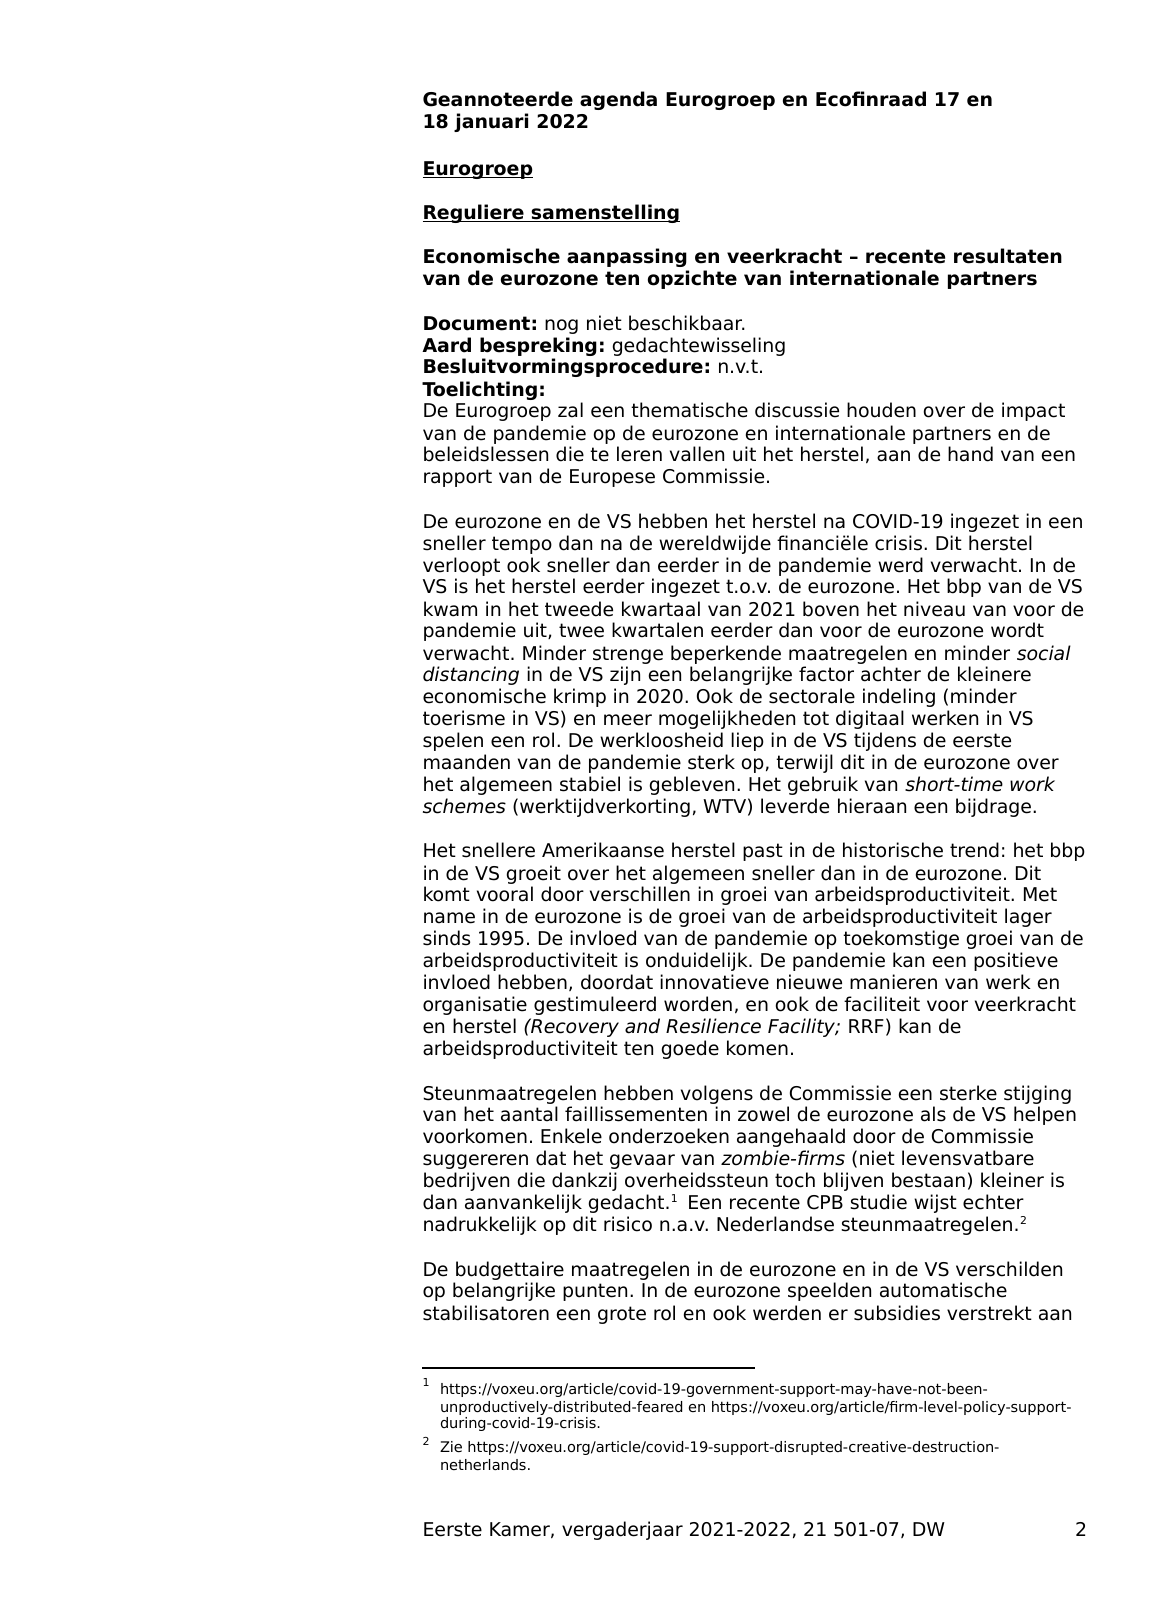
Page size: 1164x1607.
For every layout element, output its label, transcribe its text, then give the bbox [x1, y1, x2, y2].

text Aard bespreking: gedachtewisseling [422, 334, 1087, 356]
text Het snellere Amerikaanse herstel past in de historische trend: het bbp in de VS groeit over het algemeen sneller dan in de eurozone. Dit komt vooral door verschillen in groei van arbeidsproductiviteit. Met name in de eurozone is de groei van de arbeidsproductiviteit lager sinds 1995. De invloed van de pandemie op toekomstige groei van de arbeidsproductiviteit is onduidelijk. De pandemie kan een positieve invloed hebben, doordat innovatieve nieuwe manieren van werk en organisatie gestimuleerd worden, en ook de faciliteit voor veerkracht en herstel (Recovery and Resilience Facility; RRF) kan de arbeidsproductiviteit ten goede komen. [422, 840, 1087, 1060]
subtitle Eurogroep [422, 158, 1087, 180]
text De eurozone en de VS hebben het herstel na COVID-19 ingezet in een sneller tempo dan na de wereldwijde financiële crisis. Dit herstel verloopt ook sneller dan eerder in de pandemie werd verwacht. In de VS is het herstel eerder ingezet t.o.v. de eurozone. Het bbp van de VS kwam in het tweede kwartaal van 2021 boven het niveau van voor de pandemie uit, twee kwartalen eerder dan voor de eurozone wordt verwacht. Minder strenge beperkende maatregelen en minder social distancing in de VS zijn een belangrijke factor achter de kleinere economische krimp in 2020. Ook de sectorale indeling (minder toerisme in VS) en meer mogelijkheden tot digitaal werken in VS spelen een rol. De werkloosheid liep in de VS tijdens de eerste maanden van de pandemie sterk op, terwijl dit in de eurozone over het algemeen stabiel is gebleven. Het gebruik van short-time work schemes (werktijdverkorting, WTV) leverde hieraan een bijdrage. [422, 511, 1087, 818]
text Document: nog niet beschikbaar. [422, 312, 1087, 334]
text Zie https://voxeu.org/article/covid-19-support-disrupted-creative-destruction-netherlands. [422, 1435, 1087, 1474]
text De budgettaire maatregelen in de eurozone en in de VS verschilden op belangrijke punten. In de eurozone speelden automatische stabilisatoren een grote rol en ook werden er subsidies verstrekt aan [422, 1258, 1087, 1324]
text Steunmaatregelen hebben volgens de Commissie een sterke stijging van het aantal faillissementen in zowel de eurozone als de VS helpen voorkomen. Enkele onderzoeken aangehaald door de Commissie suggereren dat het gevaar van zombie-firms (niet levensvatbare bedrijven die dankzij overheidssteun toch blijven bestaan) kleiner is dan aanvankelijk gedacht. Een recente CPB studie wijst echter nadrukkelijk op dit risico n.a.v. Nederlandse steunmaatregelen. [422, 1082, 1087, 1236]
subtitle Reguliere samenstelling [422, 202, 1087, 224]
text Toelichting: [422, 378, 1087, 400]
subtitle Geannoteerde agenda Eurogroep en Ecofinraad 17 en 18 januari 2022 [422, 89, 1087, 133]
subtitle Economische aanpassing en veerkracht – recente resultaten van de eurozone ten opzichte van internationale partners [422, 246, 1087, 290]
text Besluitvormingsprocedure: n.v.t. [422, 356, 1087, 378]
text https://voxeu.org/article/covid-19-government-support-may-have-not-been-unproductively-distributed-feared en https://voxeu.org/article/firm-level-policy-support-during-covid-19-crisis. [422, 1377, 1087, 1432]
text De Eurogroep zal een thematische discussie houden over de impact van de pandemie op de eurozone en internationale partners en de beleidslessen die te leren vallen uit het herstel, aan de hand van een rapport van de Europese Commissie. [422, 400, 1087, 488]
